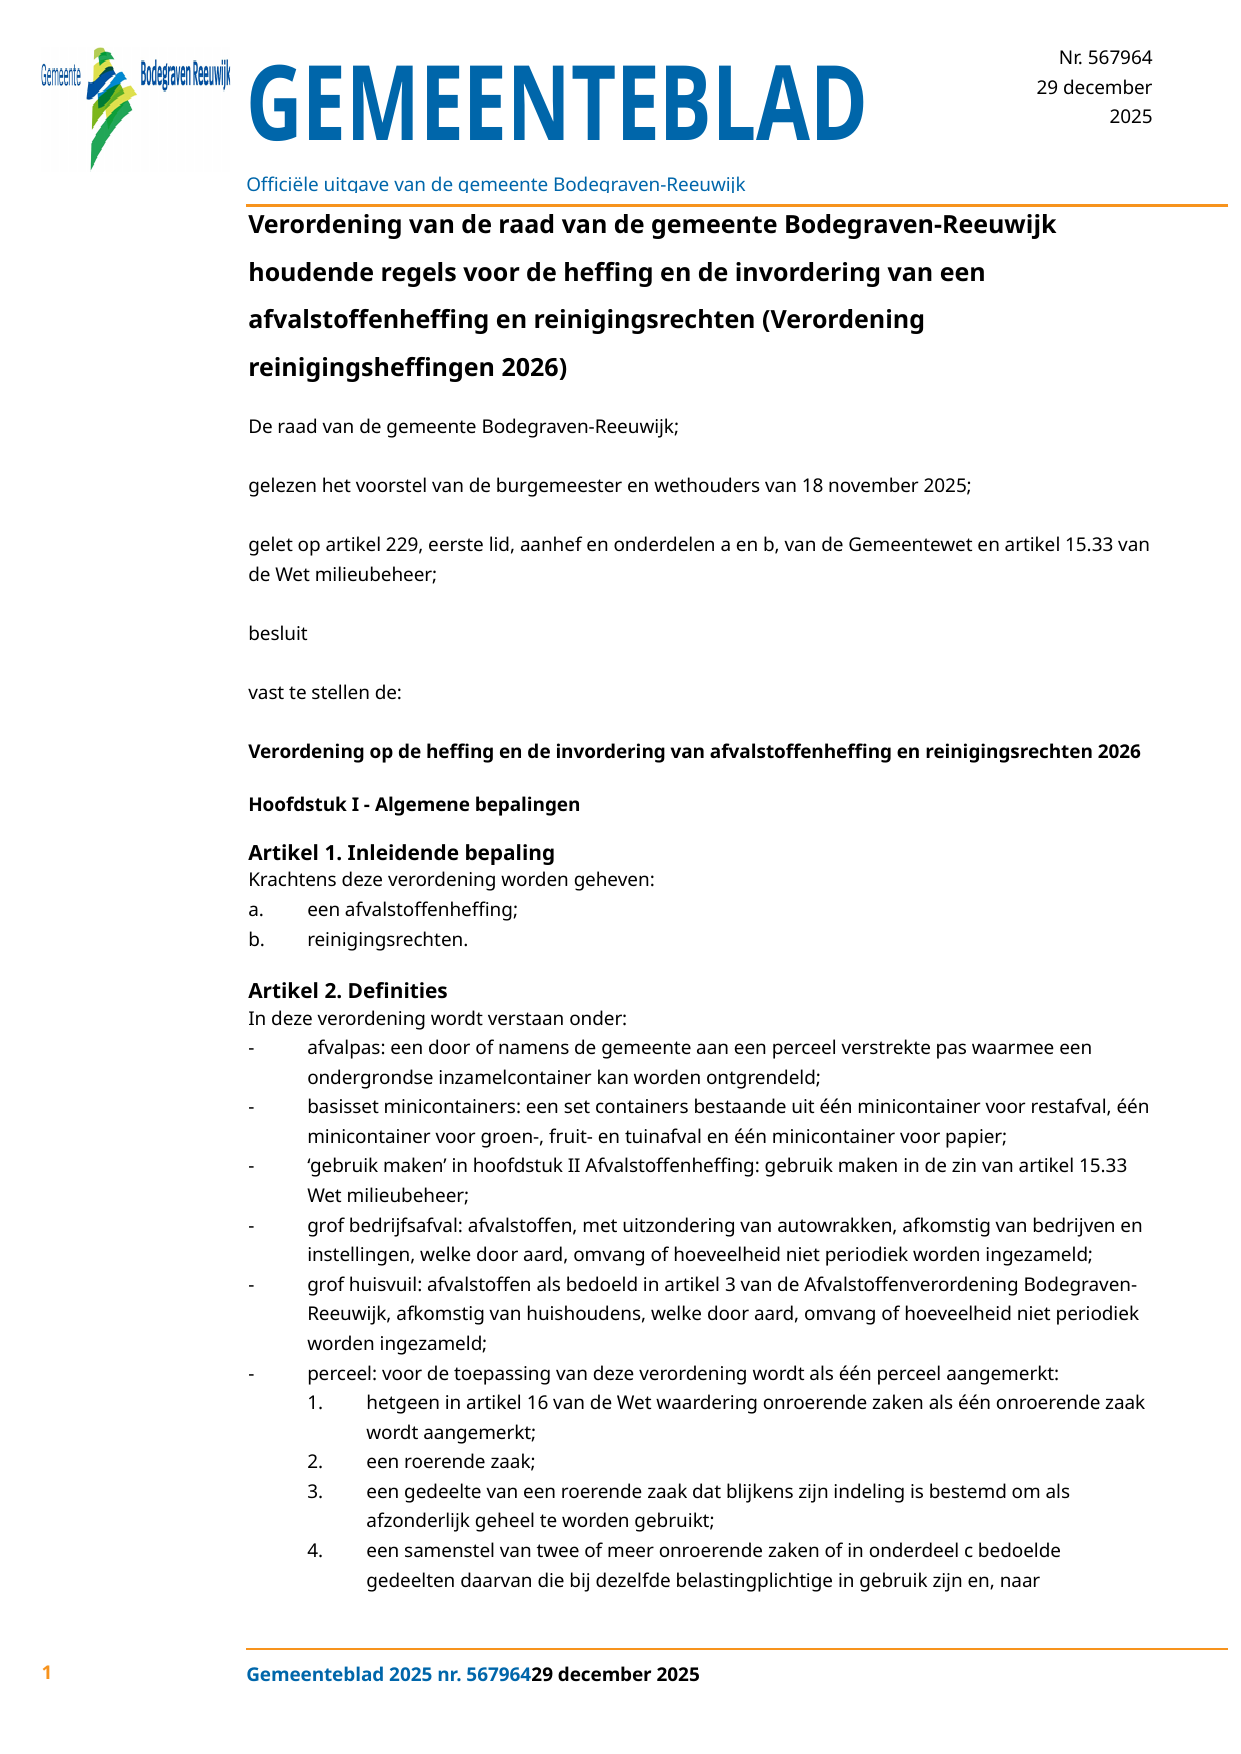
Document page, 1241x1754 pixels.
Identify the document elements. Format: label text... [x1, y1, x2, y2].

picture [41, 47, 231, 172]
text besluit [248, 620, 1152, 646]
list een samenstel van twee of meer onroerende zaken of in onderdeel c bedoelde gedeelten daarvan die bij dezelfde belastingplichtige in gebruik zijn en, naar [307, 1537, 1152, 1592]
list een afvalstoffenheffing; [248, 896, 1152, 922]
list afvalpas: een door of namens de gemeente aan een perceel verstrekte pas waarmee een ondergrondse inzamelcontainer kan worden ontgrendeld; [248, 1034, 1152, 1089]
list grof bedrijfsafval: afvalstoffen, met uitzondering van autowrakken, afkomstig van bedrijven en instellingen, welke door aard, omvang of hoeveelheid niet periodiek worden ingezameld; [248, 1212, 1152, 1267]
text Artikel 1. Inleidende bepaling [248, 838, 1152, 867]
list perceel: voor de toepassing van deze verordening wordt als één perceel aangemerkt: [248, 1360, 1152, 1385]
text Verordening op de heffing en de invordering van afvalstoffenheffing en reinigingsrechten 2026 [248, 738, 1152, 764]
text De raad van de gemeente Bodegraven-Reeuwijk; [248, 413, 1152, 439]
text Verordening van de raad van de gemeente Bodegraven-Reeuwijk houdende regels voor de heffing en de invordering van een afvalstoffenheffing en reinigingsrechten (Verordening reinigingsheffingen 2026) [248, 207, 1152, 384]
text gelezen het voorstel van de burgemeester en wethouders van 18 november 2025; [248, 472, 1152, 498]
text gelet op artikel 229, eerste lid, aanhef en onderdelen a en b, van de Gemeentewet en artikel 15.33 van de Wet milieubeheer; [248, 531, 1152, 587]
text Krachtens deze verordening worden geheven: [248, 867, 1152, 892]
text Artikel 2. Definities [248, 976, 1152, 1005]
list een gedeelte van een roerende zaak dat blijkens zijn indeling is bestemd om als afzonderlijk geheel te worden gebruikt; [307, 1478, 1152, 1533]
text vast te stellen de: [248, 679, 1152, 705]
list reinigingsrechten. [248, 926, 1152, 952]
text In deze verordening wordt verstaan onder: [248, 1005, 1152, 1030]
list hetgeen in artikel 16 van de Wet waardering onroerende zaken als één onroerende zaak wordt aangemerkt; [307, 1389, 1152, 1444]
text Hoofdstuk I - Algemene bepalingen [248, 789, 1152, 817]
list een roerende zaak; [307, 1448, 1152, 1474]
list ‘gebruik maken’ in hoofdstuk II Afvalstoffenheffing: gebruik maken in de zin van artikel 15.33 Wet milieubeheer; [248, 1153, 1152, 1208]
list grof huisvuil: afvalstoffen als bedoeld in artikel 3 van de Afvalstoffenverordening Bodegraven-Reeuwijk, afkomstig van huishoudens, welke door aard, omvang of hoeveelheid niet periodiek worden ingezameld; [248, 1271, 1152, 1356]
list basisset minicontainers: een set containers bestaande uit één minicontainer voor restafval, één minicontainer voor groen-, fruit- en tuinafval en één minicontainer voor papier; [248, 1093, 1152, 1149]
